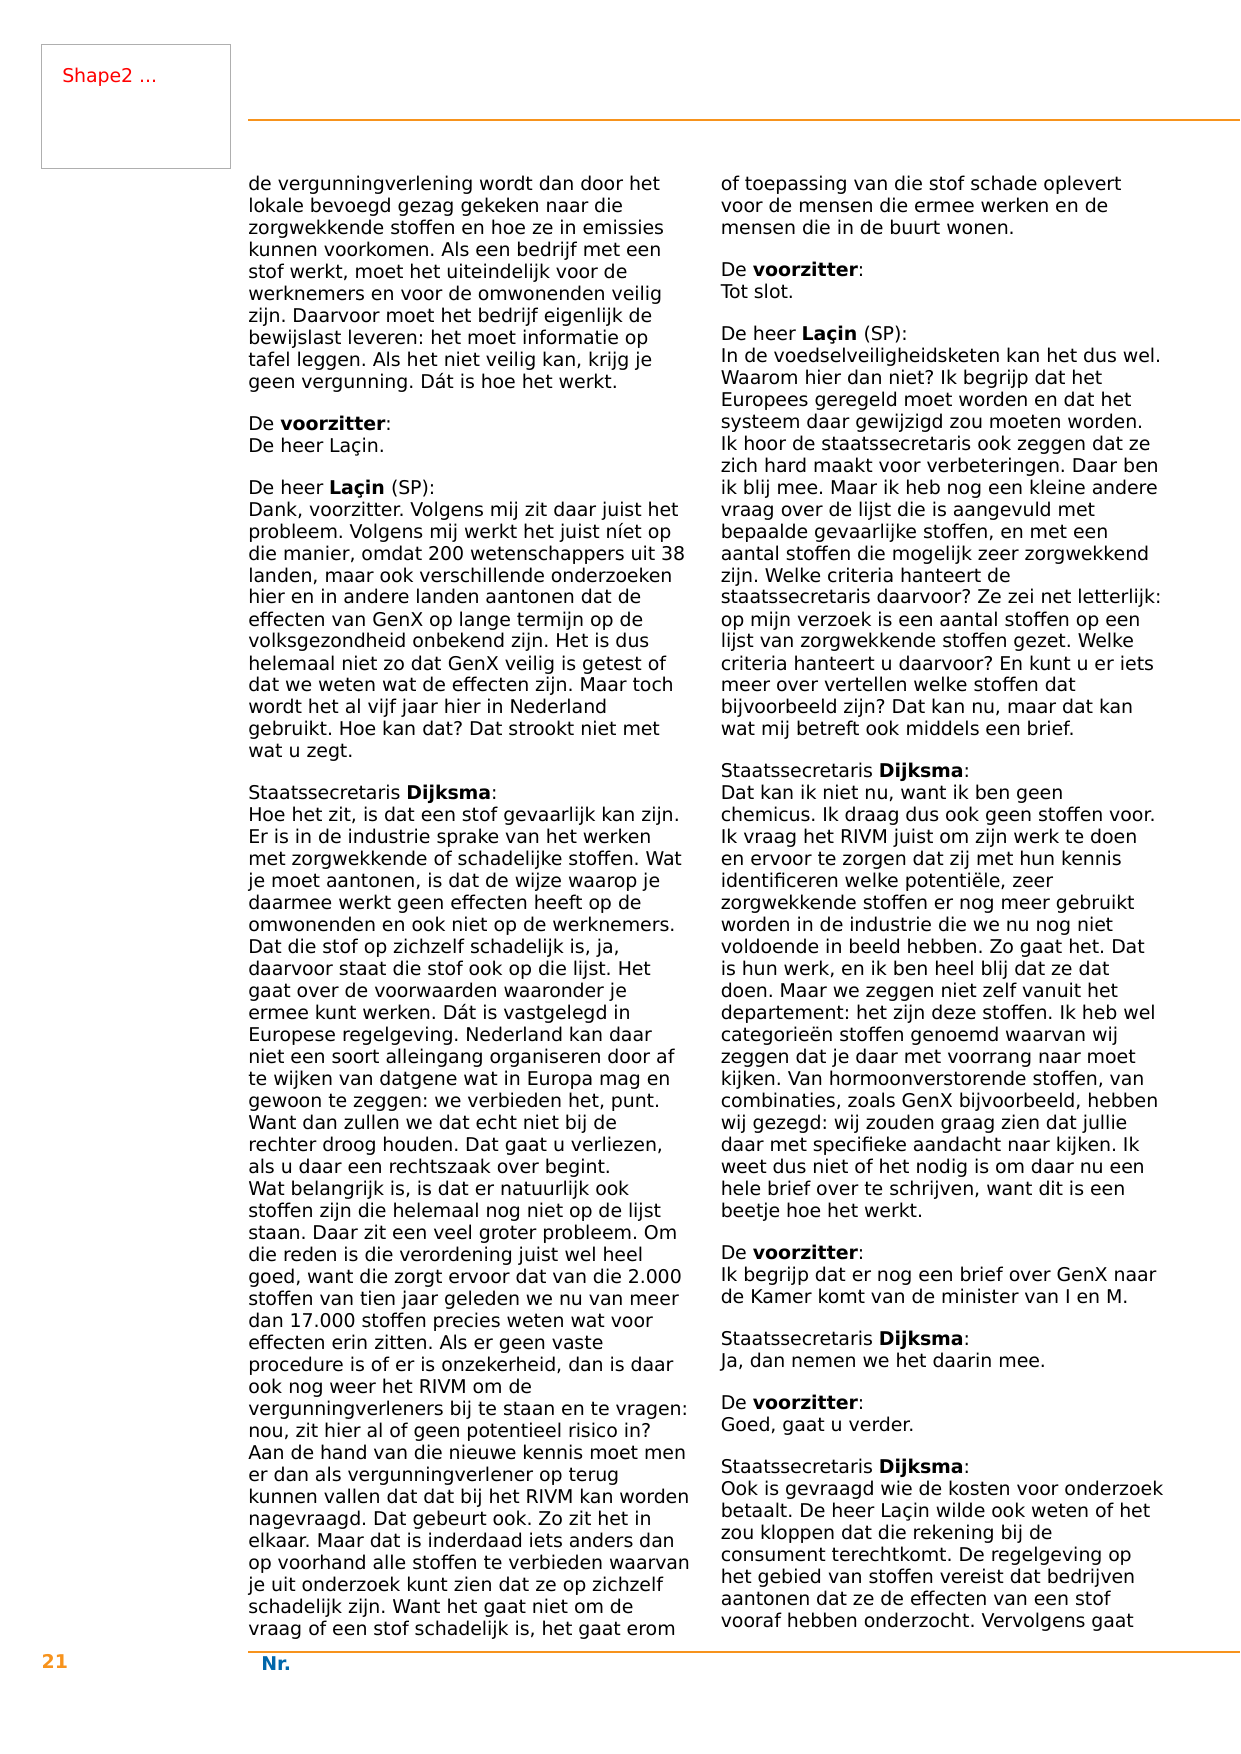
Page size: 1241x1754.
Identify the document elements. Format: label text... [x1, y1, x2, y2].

text Dank, voorzitter. Volgens mij zit daar juist het probleem. Volgens mij werkt het juist níet op die manier, omdat 200 wetenschappers uit 38 landen, maar ook verschillende onderzoeken hier en in andere landen aantonen dat de effecten van GenX op lange termijn op de volksgezondheid onbekend zijn. Het is dus helemaal niet zo dat GenX veilig is getest of dat we weten wat de effecten zijn. Maar toch wordt het al vijf jaar hier in Nederland gebruikt. Hoe kan dat? Dat strookt niet met wat u zegt. [248, 498, 691, 762]
text Ja, dan nemen we het daarin mee. [721, 1350, 1163, 1372]
text Ik begrijp dat er nog een brief over GenX naar de Kamer komt van de minister van I en M. [721, 1264, 1163, 1308]
text Staatssecretaris Dijksma: [721, 760, 1163, 782]
text De voorzitter: [248, 413, 691, 434]
text De voorzitter: [721, 259, 1163, 281]
text Staatssecretaris Dijksma: [721, 1456, 1163, 1478]
text Staatssecretaris Dijksma: [248, 782, 691, 804]
text De heer Laçin (SP): [248, 477, 691, 498]
text Staatssecretaris Dijksma: [721, 1328, 1163, 1350]
text de vergunningverlening wordt dan door het lokale bevoegd gezag gekeken naar die zorgwekkende stoffen en hoe ze in emissies kunnen voorkomen. Als een bedrijf met een stof werkt, moet het uiteindelijk voor de werknemers en voor de omwonenden veilig zijn. Daarvoor moet het bedrijf eigenlijk de bewijslast leveren: het moet informatie op tafel leggen. Als het niet veilig kan, krijg je geen vergunning. Dát is hoe het werkt. [248, 173, 691, 393]
text Dat kan ik niet nu, want ik ben geen chemicus. Ik draag dus ook geen stoffen voor. Ik vraag het RIVM juist om zijn werk te doen en ervoor te zorgen dat zij met hun kennis identificeren welke potentiële, zeer zorgwekkende stoffen er nog meer gebruikt worden in de industrie die we nu nog niet voldoende in beeld hebben. Zo gaat het. Dat is hun werk, en ik ben heel blij dat ze dat doen. Maar we zeggen niet zelf vanuit het departement: het zijn deze stoffen. Ik heb wel categorieën stoffen genoemd waarvan wij zeggen dat je daar met voorrang naar moet kijken. Van hormoonverstorende stoffen, van combinaties, zoals GenX bijvoorbeeld, hebben wij gezegd: wij zouden graag zien dat jullie daar met specifieke aandacht naar kijken. Ik weet dus niet of het nodig is om daar nu een hele brief over te schrijven, want dit is een beetje hoe het werkt. [721, 782, 1163, 1222]
text In de voedselveiligheidsketen kan het dus wel. Waarom hier dan niet? Ik begrijp dat het Europees geregeld moet worden en dat het systeem daar gewijzigd zou moeten worden. Ik hoor de staatssecretaris ook zeggen dat ze zich hard maakt voor verbeteringen. Daar ben ik blij mee. Maar ik heb nog een kleine andere vraag over de lijst die is aangevuld met bepaalde gevaarlijke stoffen, en met een aantal stoffen die mogelijk zeer zorgwekkend zijn. Welke criteria hanteert de staatssecretaris daarvoor? Ze zei net letterlijk: op mijn verzoek is een aantal stoffen op een lijst van zorgwekkende stoffen gezet. Welke criteria hanteert u daarvoor? En kunt u er iets meer over vertellen welke stoffen dat bijvoorbeeld zijn? Dat kan nu, maar dat kan wat mij betreft ook middels een brief. [721, 345, 1163, 740]
text Ook is gevraagd wie de kosten voor onderzoek betaalt. De heer Laçin wilde ook weten of het zou kloppen dat die rekening bij de consument terechtkomt. De regelgeving op het gebied van stoffen vereist dat bedrijven aantonen dat ze de effecten van een stof vooraf hebben onderzocht. Vervolgens gaat [721, 1478, 1163, 1632]
text Goed, gaat u verder. [721, 1414, 1163, 1436]
text Hoe het zit, is dat een stof gevaarlijk kan zijn. Er is in de industrie sprake van het werken met zorgwekkende of schadelijke stoffen. Wat je moet aantonen, is dat de wijze waarop je daarmee werkt geen effecten heeft op de omwonenden en ook niet op de werknemers. Dat die stof op zichzelf schadelijk is, ja, daarvoor staat die stof ook op die lijst. Het gaat over de voorwaarden waaronder je ermee kunt werken. Dát is vastgelegd in Europese regelgeving. Nederland kan daar niet een soort alleingang organiseren door af te wijken van datgene wat in Europa mag en gewoon te zeggen: we verbieden het, punt. Want dan zullen we dat echt niet bij de rechter droog houden. Dat gaat u verliezen, als u daar een rechtszaak over begint. [248, 804, 691, 1178]
text De voorzitter: [721, 1392, 1163, 1414]
text De heer Laçin (SP): [721, 323, 1163, 345]
text Tot slot. [721, 281, 1163, 303]
text De heer Laçin. [248, 434, 691, 457]
text of toepassing van die stof schade oplevert voor de mensen die ermee werken en de mensen die in de buurt wonen. [721, 173, 1163, 239]
text Wat belangrijk is, is dat er natuurlijk ook stoffen zijn die helemaal nog niet op de lijst staan. Daar zit een veel groter probleem. Om die reden is die verordening juist wel heel goed, want die zorgt ervoor dat van die 2.000 stoffen van tien jaar geleden we nu van meer dan 17.000 stoffen precies weten wat voor effecten erin zitten. Als er geen vaste procedure is of er is onzekerheid, dan is daar ook nog weer het RIVM om de vergunningverleners bij te staan en te vragen: nou, zit hier al of geen potentieel risico in? Aan de hand van die nieuwe kennis moet men er dan als vergunningverlener op terug kunnen vallen dat dat bij het RIVM kan worden nagevraagd. Dat gebeurt ook. Zo zit het in elkaar. Maar dat is inderdaad iets anders dan op voorhand alle stoffen te verbieden waarvan je uit onderzoek kunt zien dat ze op zichzelf schadelijk zijn. Want het gaat niet om de vraag of een stof schadelijk is, het gaat erom [248, 1178, 691, 1639]
text De voorzitter: [721, 1242, 1163, 1264]
